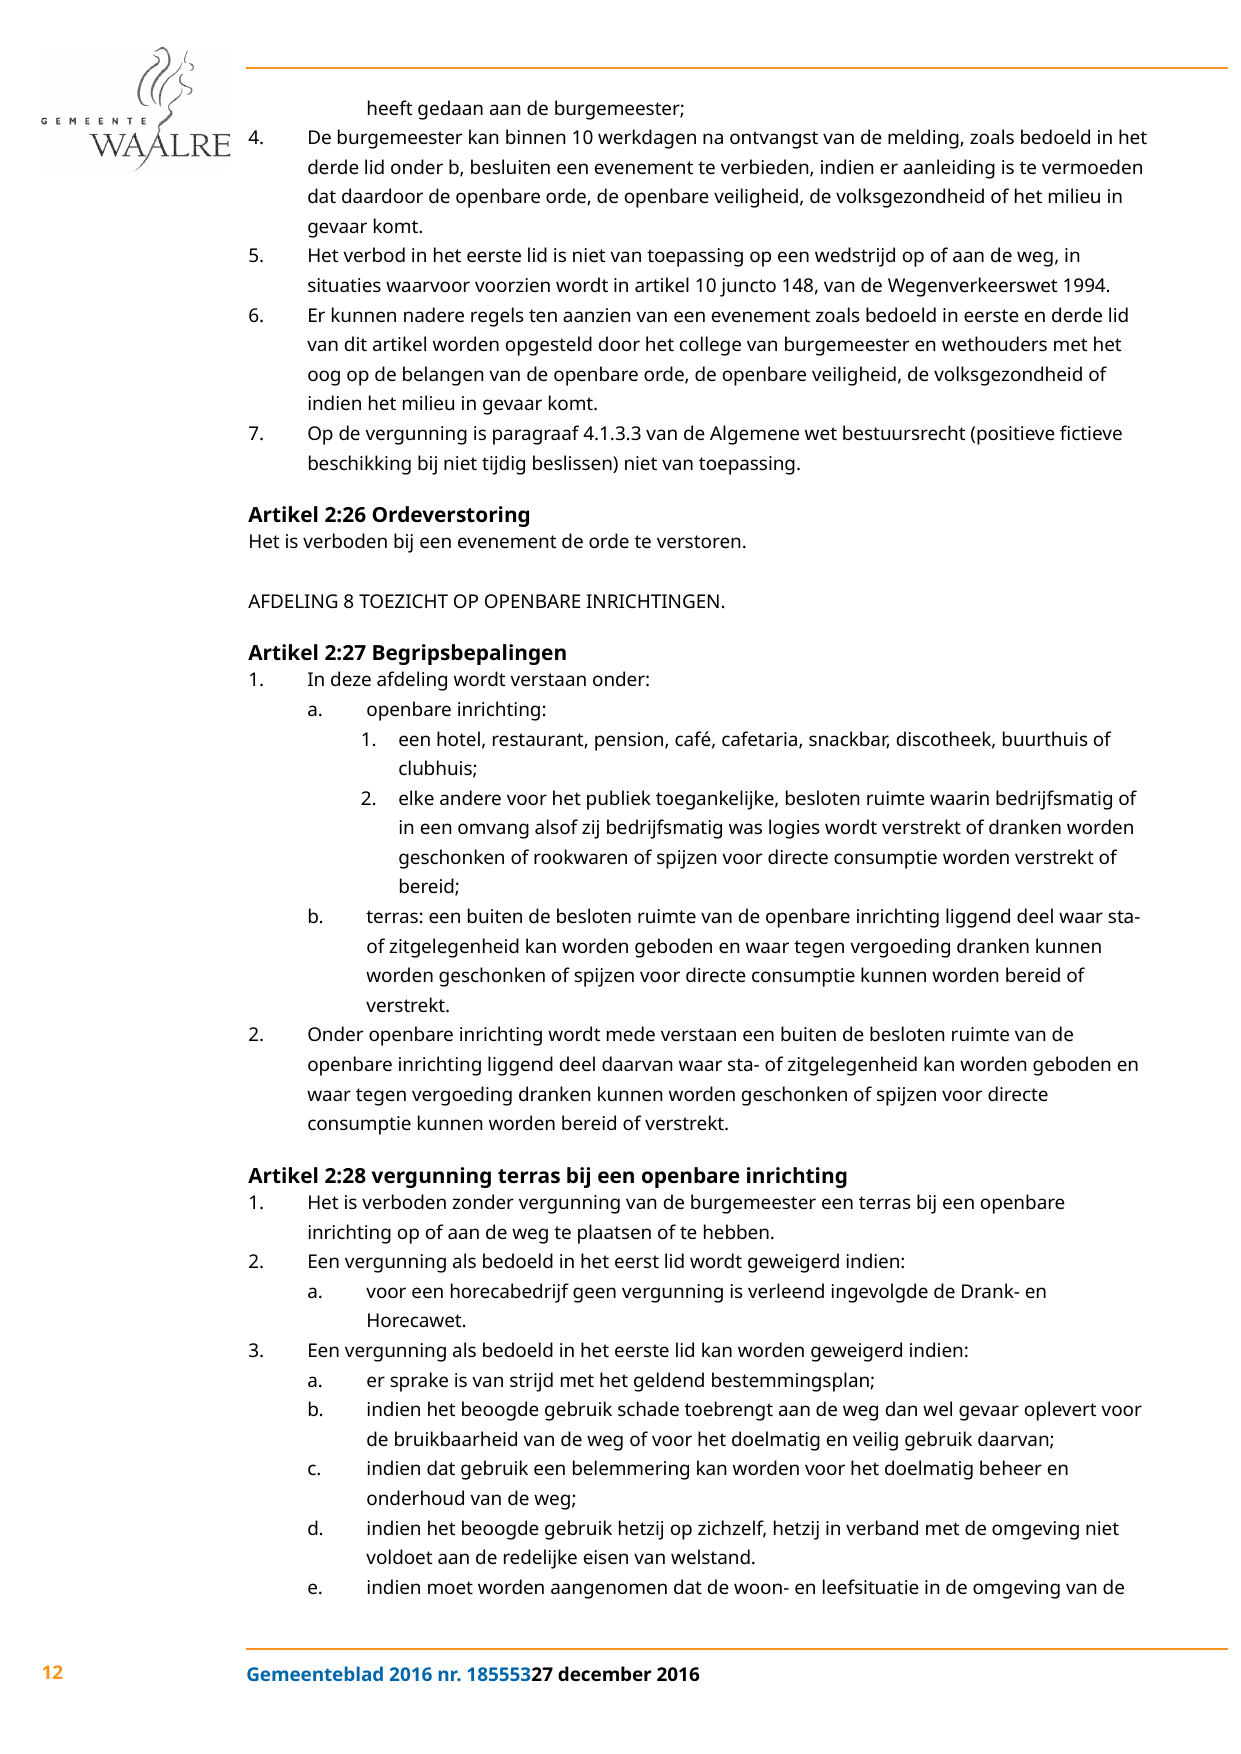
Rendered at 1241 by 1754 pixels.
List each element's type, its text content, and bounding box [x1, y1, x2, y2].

list indien moet worden aangenomen dat de woon- en leefsituatie in de omgeving van de [307, 1574, 1152, 1599]
list heeft gedaan aan de burgemeester; [307, 95, 1152, 121]
list voor een horecabedrijf geen vergunning is verleend ingevolgde de Drank- en Horecawet. [307, 1278, 1152, 1333]
list een hotel, restaurant, pension, café, cafetaria, snackbar, discotheek, buurthuis of clubhuis; [361, 726, 1152, 781]
list elke andere voor het publiek toegankelijke, besloten ruimte waarin bedrijfsmatig of in een omvang alsof zij bedrijfsmatig was logies wordt verstrekt of dranken worden geschonken of rookwaren of spijzen voor directe consumptie worden verstrekt of bereid; [361, 785, 1152, 899]
list De burgemeester kan binnen 10 werkdagen na ontvangst van de melding, zoals bedoeld in het derde lid onder b, besluiten een evenement te verbieden, indien er aanleiding is te vermoeden dat daardoor de openbare orde, de openbare veiligheid, de volksgezondheid of het milieu in gevaar komt. [248, 124, 1152, 239]
text Het is verboden bij een evenement de orde te verstoren. [248, 529, 1152, 554]
list indien dat gebruik een belemmering kan worden voor het doelmatig beheer en onderhoud van de weg; [307, 1456, 1152, 1511]
list Onder openbare inrichting wordt mede verstaan een buiten de besloten ruimte van de openbare inrichting liggend deel daarvan waar sta- of zitgelegenheid kan worden geboden en waar tegen vergoeding dranken kunnen worden geschonken of spijzen voor directe consumptie kunnen worden bereid of verstrekt. [248, 1022, 1152, 1136]
list Een vergunning als bedoeld in het eerst lid wordt geweigerd indien: [248, 1248, 1152, 1274]
text Artikel 2:26 Ordeverstoring [248, 500, 1152, 529]
list Een vergunning als bedoeld in het eerste lid kan worden geweigerd indien: [248, 1337, 1152, 1363]
list er sprake is van strijd met het geldend bestemmingsplan; [307, 1367, 1152, 1392]
list indien het beoogde gebruik schade toebrengt aan de weg dan wel gevaar oplevert voor de bruikbaarheid van de weg of voor het doelmatig en veilig gebruik daarvan; [307, 1396, 1152, 1452]
list Op de vergunning is paragraaf 4.1.3.3 van de Algemene wet bestuursrecht (positieve fictieve beschikking bij niet tijdig beslissen) niet van toepassing. [248, 420, 1152, 476]
list Er kunnen nadere regels ten aanzien van een evenement zoals bedoeld in eerste en derde lid van dit artikel worden opgesteld door het college van burgemeester en wethouders met het oog op de belangen van de openbare orde, de openbare veiligheid, de volksgezondheid of indien het milieu in gevaar komt. [248, 302, 1152, 416]
list terras: een buiten de besloten ruimte van de openbare inrichting liggend deel waar sta- of zitgelegenheid kan worden geboden en waar tegen vergoeding dranken kunnen worden geschonken of spijzen voor directe consumptie kunnen worden bereid of verstrekt. [307, 903, 1152, 1018]
text Artikel 2:27 Begripsbepalingen [248, 638, 1152, 667]
list openbare inrichting: [307, 696, 1152, 722]
picture [41, 47, 231, 172]
list indien het beoogde gebruik hetzij op zichzelf, hetzij in verband met de omgeving niet voldoet aan de redelijke eisen van welstand. [307, 1515, 1152, 1570]
text Artikel 2:28 vergunning terras bij een openbare inrichting [248, 1161, 1152, 1189]
list In deze afdeling wordt verstaan onder: [248, 667, 1152, 692]
text AFDELING 8 TOEZICHT OP OPENBARE INRICHTINGEN. [248, 588, 1152, 613]
list Het is verboden zonder vergunning van de burgemeester een terras bij een openbare inrichting op of aan de weg te plaatsen of te hebben. [248, 1189, 1152, 1244]
list Het verbod in het eerste lid is niet van toepassing op een wedstrijd op of aan de weg, in situaties waarvoor voorzien wordt in artikel 10 juncto 148, van de Wegenverkeerswet 1994. [248, 243, 1152, 298]
